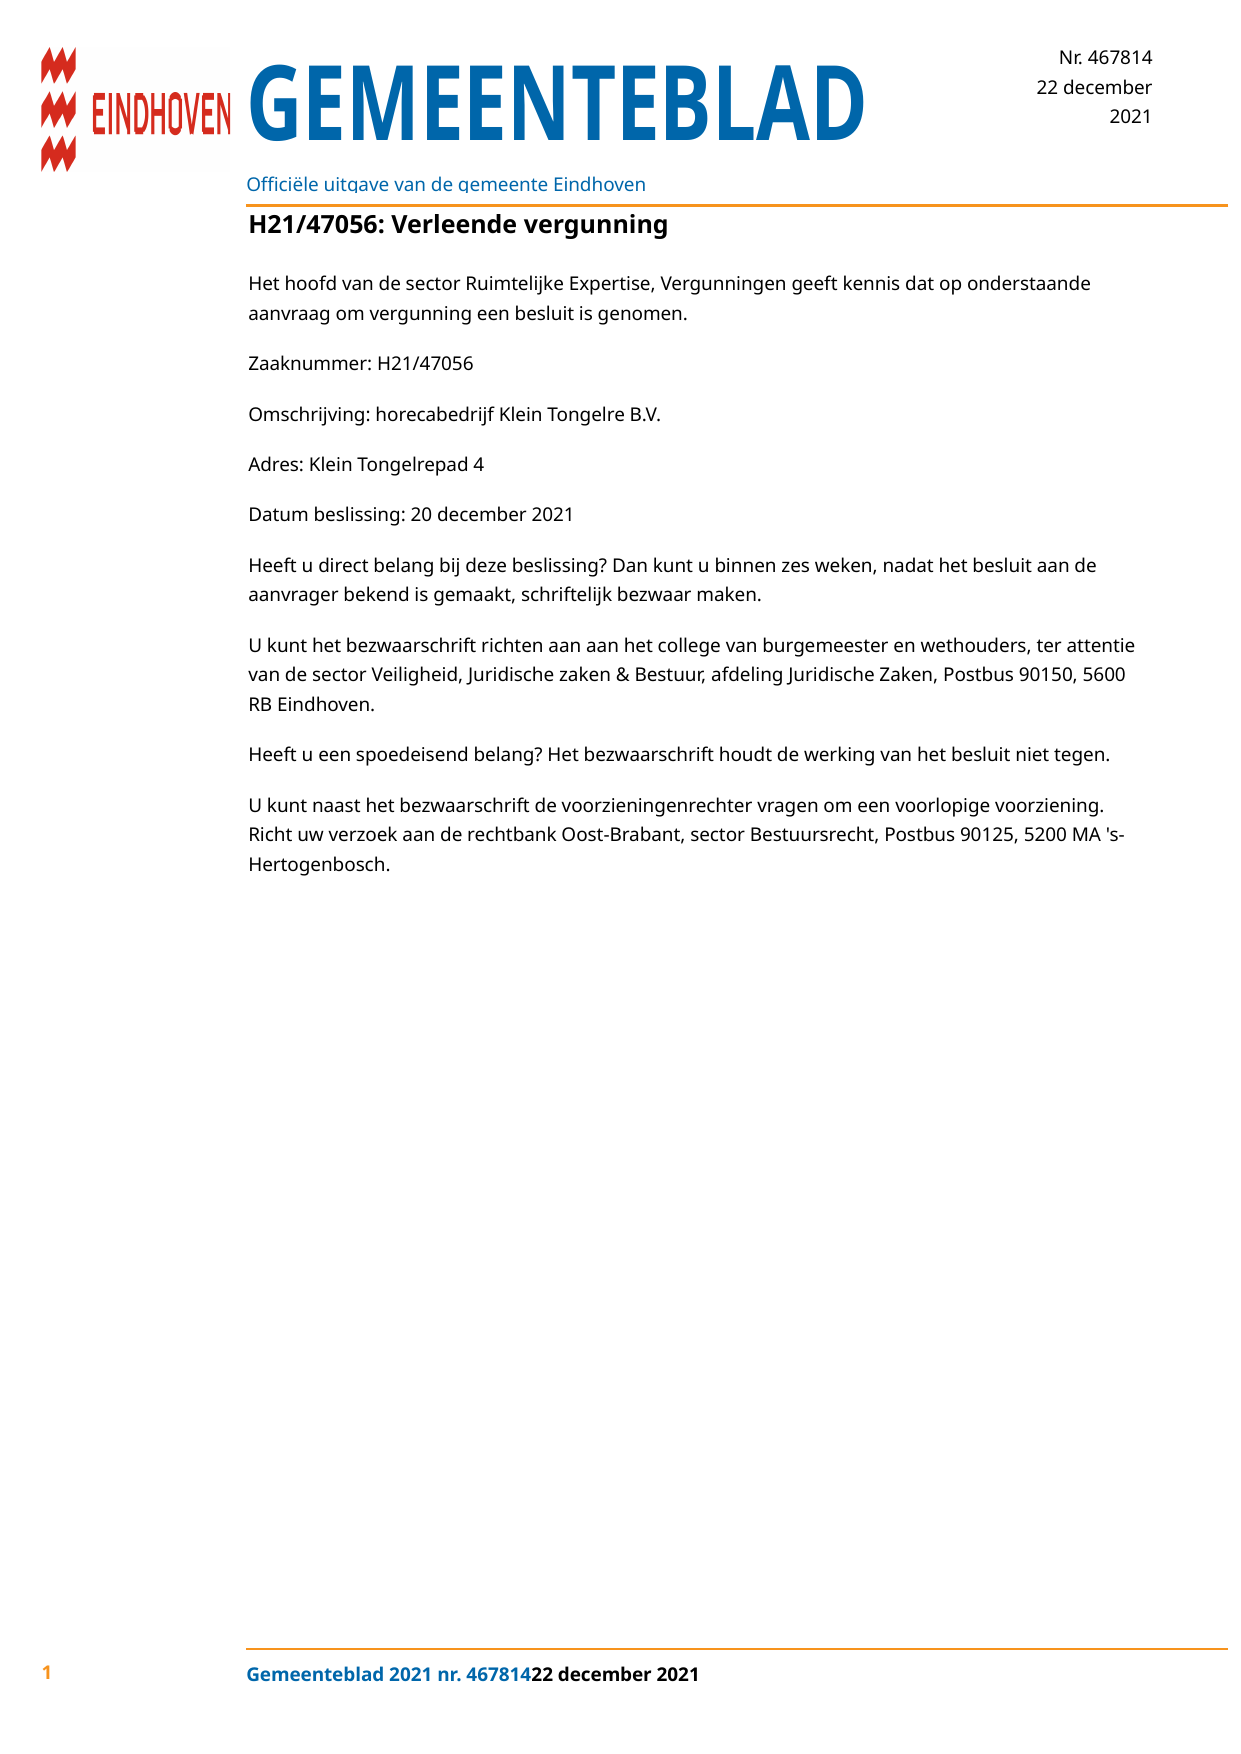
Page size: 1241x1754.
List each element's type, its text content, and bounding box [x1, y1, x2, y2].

text Heeft u direct belang bij deze beslissing? Dan kunt u binnen zes weken, nadat het besluit aan de aanvrager bekend is gemaakt, schriftelijk bezwaar maken. [248, 552, 1152, 607]
text Datum beslissing: 20 december 2021 [248, 502, 1152, 527]
text Zaaknummer: H21/47056 [248, 350, 1152, 376]
text Omschrijving: horecabedrijf Klein Tongelre B.V. [248, 401, 1152, 426]
text U kunt het bezwaarschrift richten aan aan het college van burgemeester en wethouders, ter attentie van de sector Veiligheid, Juridische zaken & Bestuur, afdeling Juridische Zaken, Postbus 90150, 5600 RB Eindhoven. [248, 632, 1152, 717]
text Heeft u een spoedeisend belang? Het bezwaarschrift houdt de werking van het besluit niet tegen. [248, 742, 1152, 767]
text Adres: Klein Tongelrepad 4 [248, 451, 1152, 477]
text H21/47056: Verleende vergunning [248, 207, 1152, 241]
picture [41, 47, 231, 172]
text U kunt naast het bezwaarschrift de voorzieningenrechter vragen om een voorlopige voorziening. Richt uw verzoek aan de rechtbank Oost-Brabant, sector Bestuursrecht, Postbus 90125, 5200 MA 's-Hertogenbosch. [248, 792, 1152, 877]
text Het hoofd van de sector Ruimtelijke Expertise, Vergunningen geeft kennis dat op onderstaande aanvraag om vergunning een besluit is genomen. [248, 270, 1152, 326]
